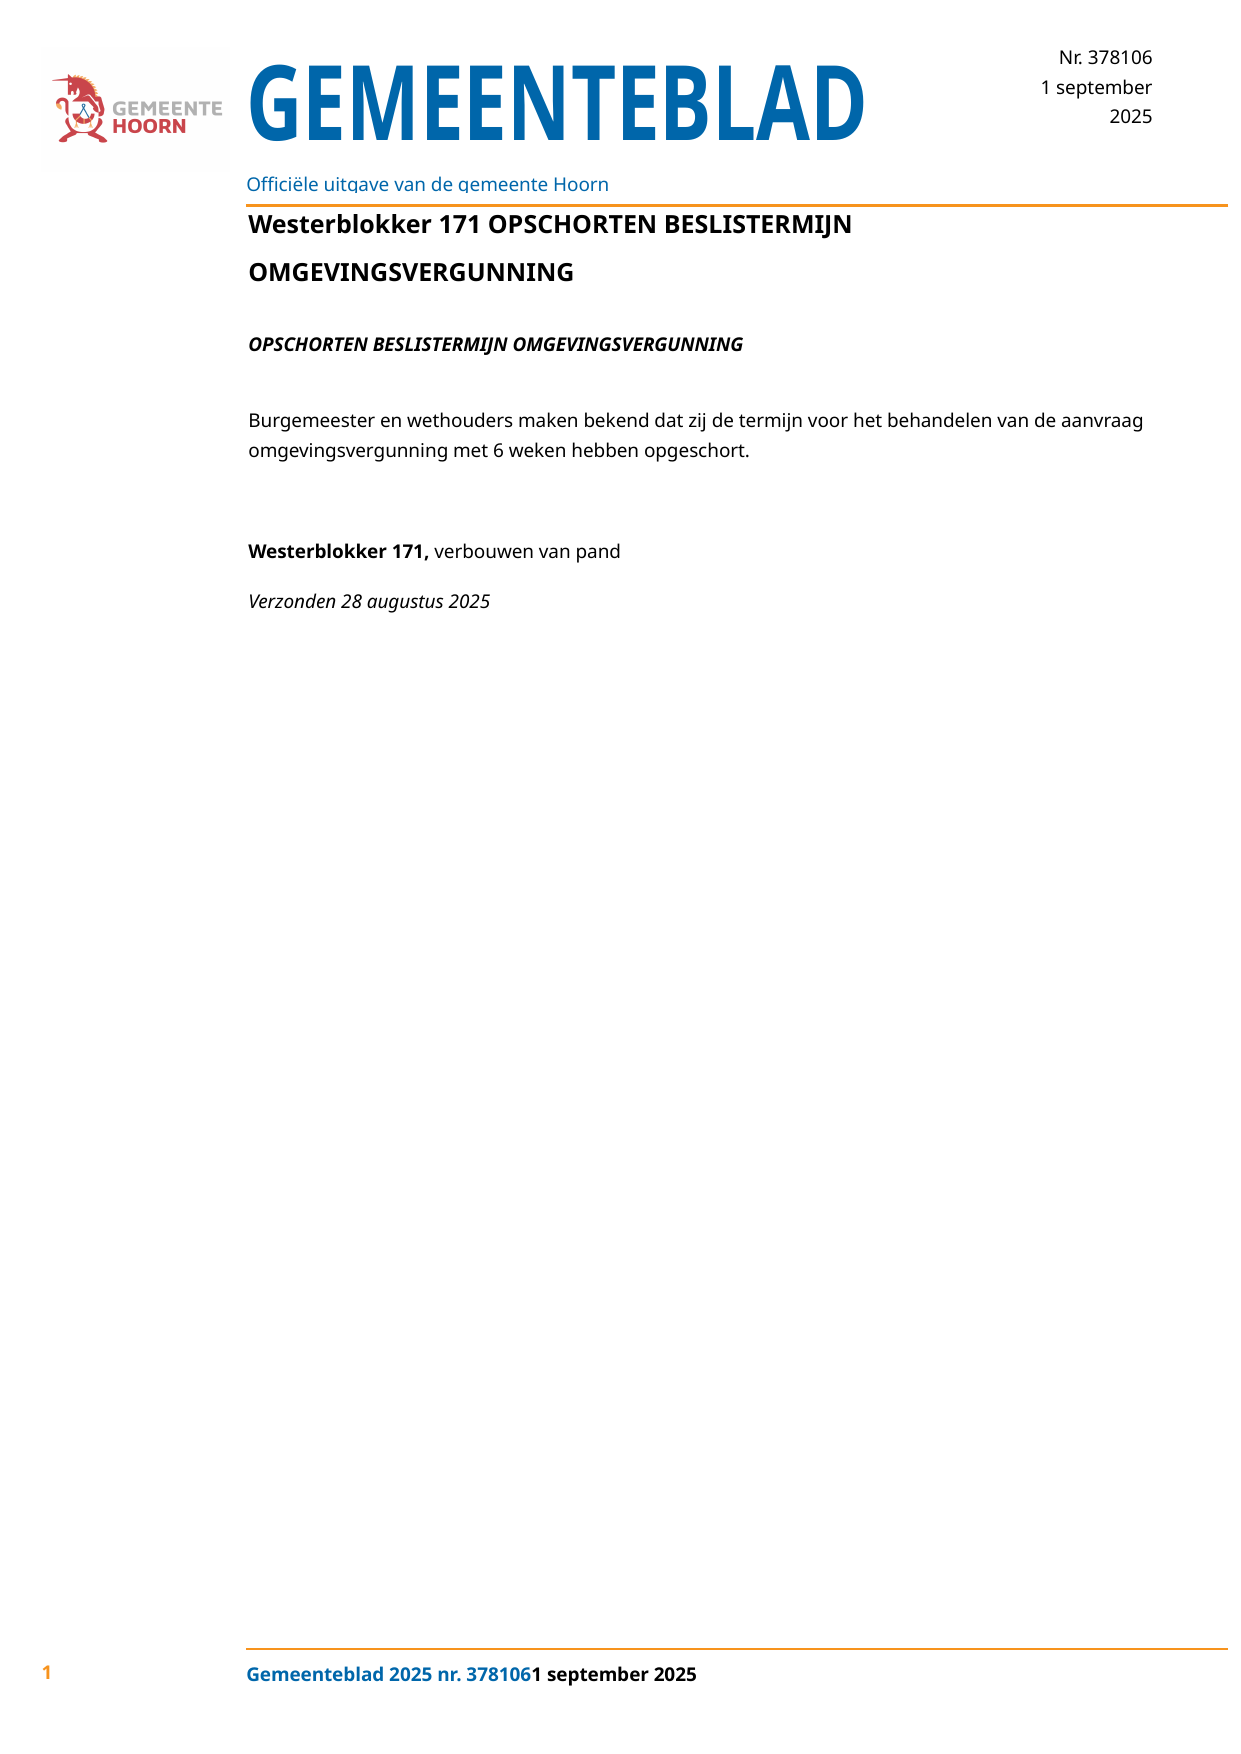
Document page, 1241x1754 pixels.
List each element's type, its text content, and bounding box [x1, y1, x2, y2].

text Burgemeester en wethouders maken bekend dat zij de termijn voor het behandelen van de aanvraag omgevingsvergunning met 6 weken hebben opgeschort. [248, 408, 1152, 463]
text Verzonden 28 augustus 2025 [248, 588, 1152, 614]
text Westerblokker 171, verbouwen van pand [248, 538, 1152, 564]
text Westerblokker 171 OPSCHORTEN BESLISTERMIJN OMGEVINGSVERGUNNING [248, 207, 1152, 288]
picture [41, 47, 231, 172]
text OPSCHORTEN BESLISTERMIJN OMGEVINGSVERGUNNING [248, 331, 1152, 357]
